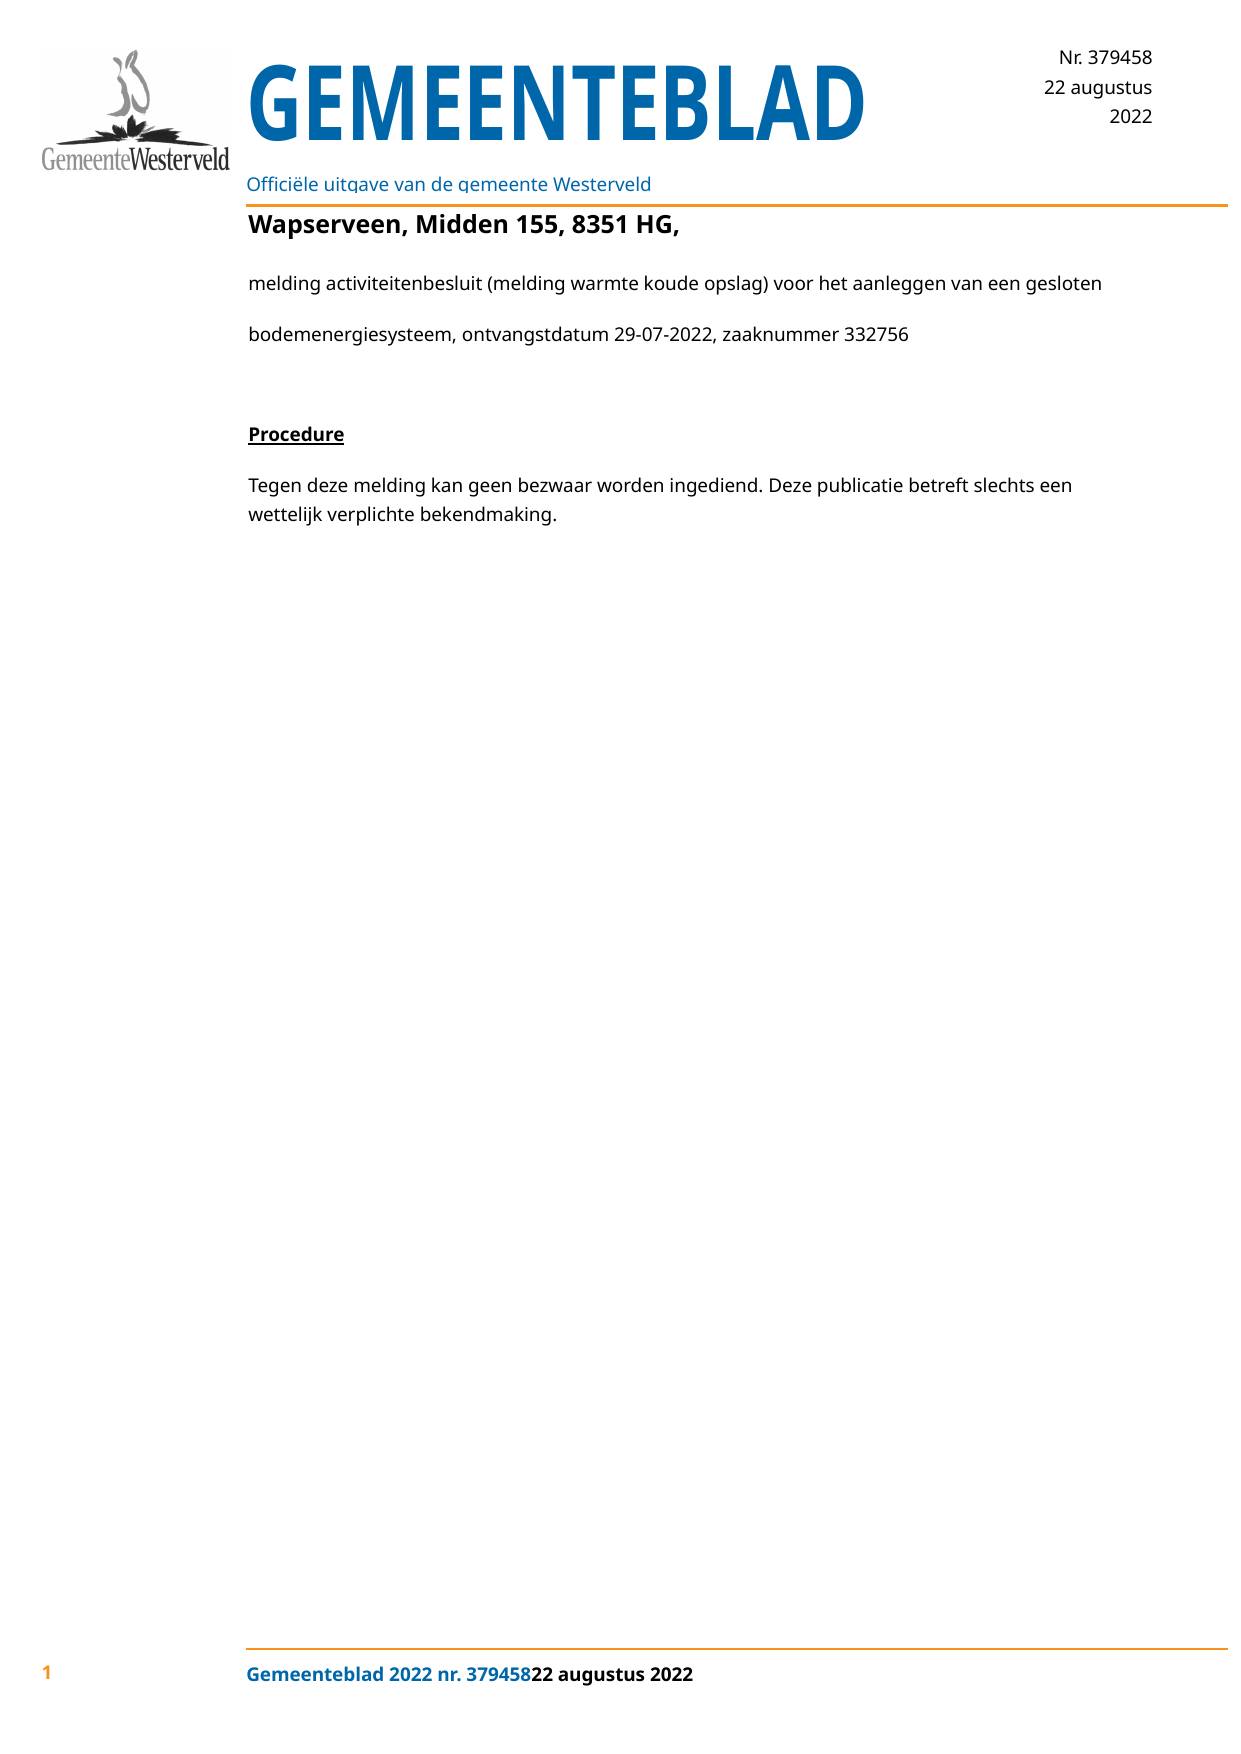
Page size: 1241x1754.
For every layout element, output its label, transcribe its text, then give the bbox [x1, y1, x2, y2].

picture [41, 47, 231, 172]
text Procedure [248, 422, 1152, 447]
text melding activiteitenbesluit (melding warmte koude opslag) voor het aanleggen van een gesloten [248, 270, 1152, 296]
text bodemenergiesysteem, ontvangstdatum 29-07-2022, zaaknummer 332756 [248, 321, 1152, 346]
text Wapserveen, Midden 155, 8351 HG, [248, 207, 1152, 241]
text Tegen deze melding kan geen bezwaar worden ingediend. Deze publicatie betreft slechts een wettelijk verplichte bekendmaking. [248, 472, 1152, 527]
